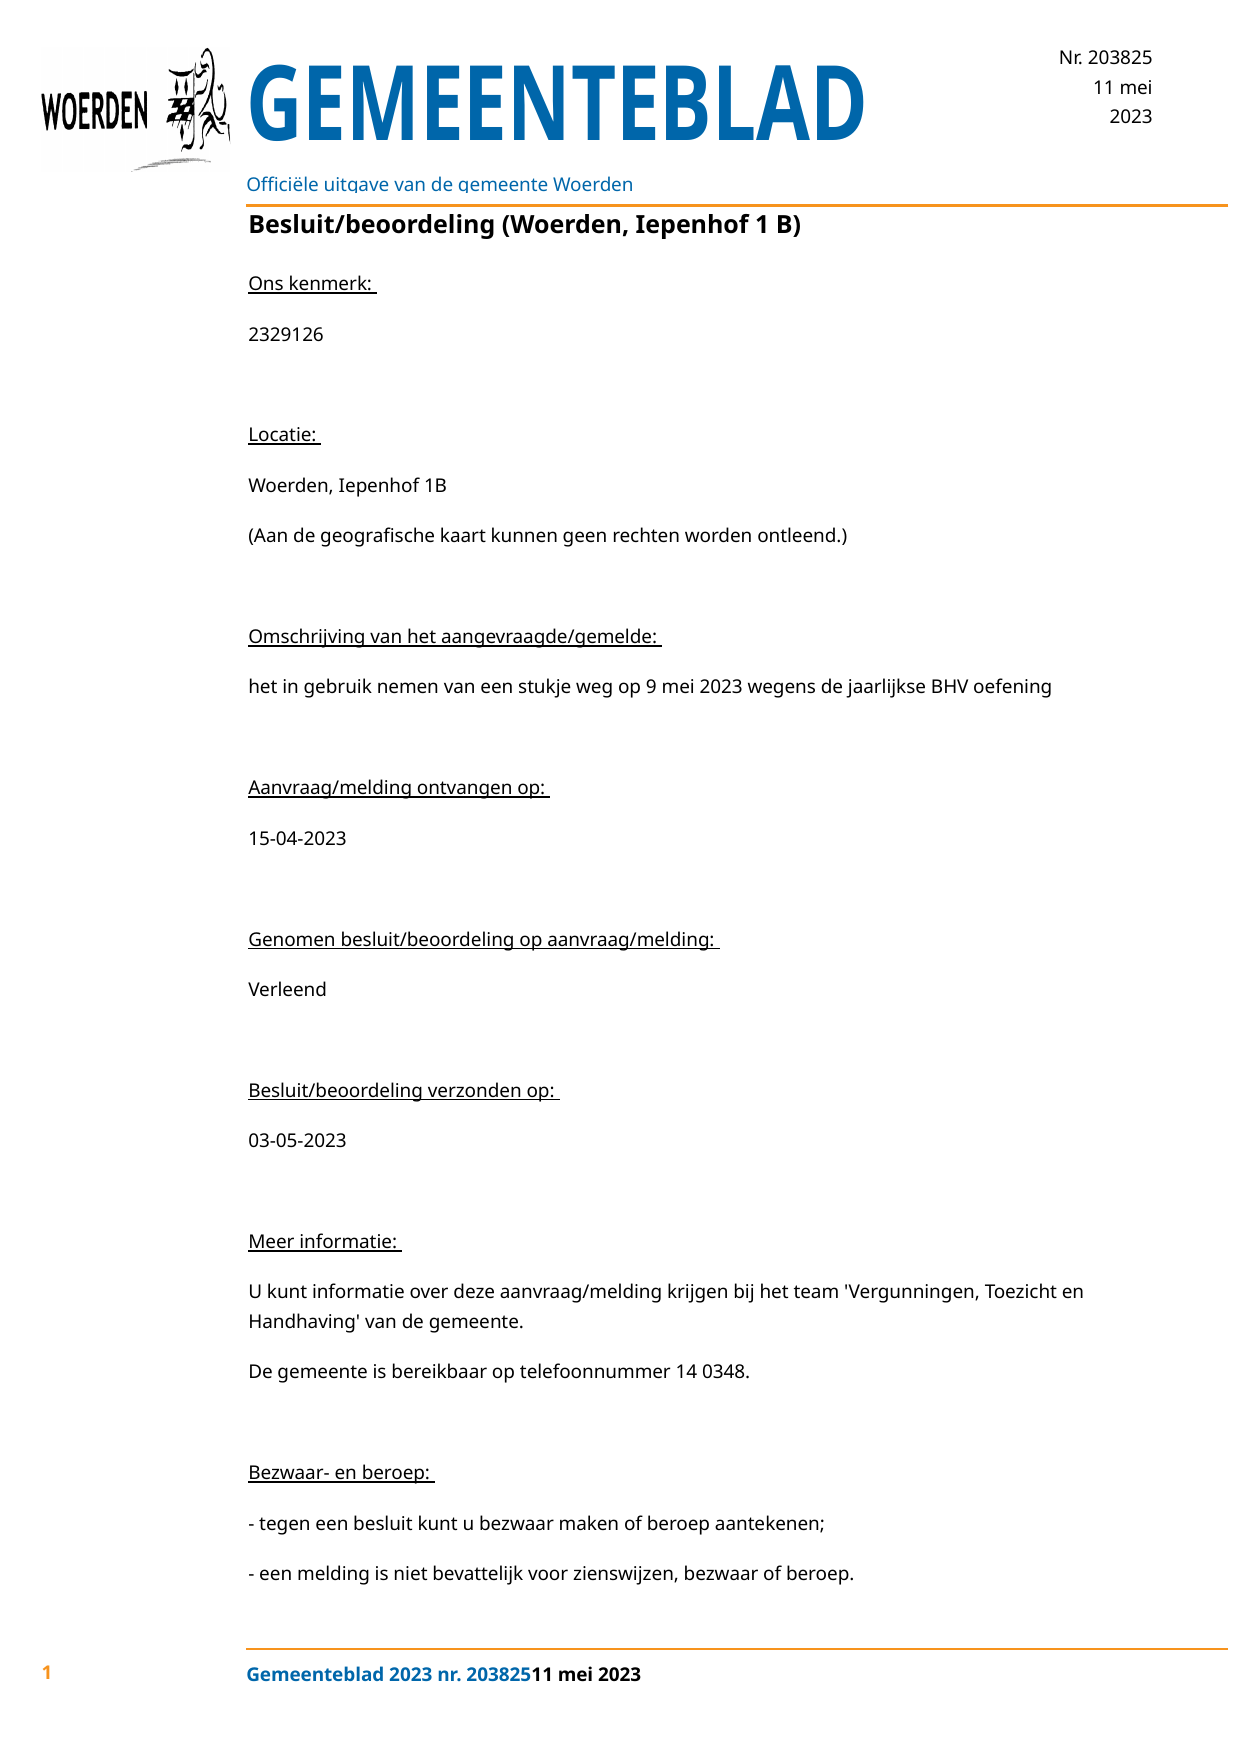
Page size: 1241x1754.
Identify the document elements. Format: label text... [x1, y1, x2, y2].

text (Aan de geografische kaart kunnen geen rechten worden ontleend.) [248, 522, 1152, 548]
text Besluit/beoordeling verzonden op: [248, 1077, 1152, 1103]
text De gemeente is bereikbaar op telefoonnummer 14 0348. [248, 1359, 1152, 1384]
text Aanvraag/melding ontvangen op: [248, 774, 1152, 800]
text het in gebruik nemen van een stukje weg op 9 mei 2023 wegens de jaarlijkse BHV oefening [248, 674, 1152, 699]
text 03-05-2023 [248, 1127, 1152, 1153]
text Omschrijving van het aangevraagde/gemelde: [248, 623, 1152, 649]
text Genomen besluit/beoordeling op aanvraag/melding: [248, 926, 1152, 951]
text Meer informatie: [248, 1228, 1152, 1254]
text Verleend [248, 976, 1152, 1002]
text Besluit/beoordeling (Woerden, Iepenhof 1 B) [248, 207, 1152, 241]
text Bezwaar- en beroep: [248, 1459, 1152, 1485]
picture [41, 47, 231, 172]
text 15-04-2023 [248, 825, 1152, 851]
text U kunt informatie over deze aanvraag/melding krijgen bij het team 'Vergunningen, Toezicht en Handhaving' van de gemeente. [248, 1279, 1152, 1334]
text - tegen een besluit kunt u bezwaar maken of beroep aantekenen; [248, 1510, 1152, 1536]
text Woerden, Iepenhof 1B [248, 472, 1152, 498]
text 2329126 [248, 321, 1152, 346]
text Ons kenmerk: [248, 270, 1152, 296]
text Locatie: [248, 422, 1152, 447]
text - een melding is niet bevattelijk voor zienswijzen, bezwaar of beroep. [248, 1560, 1152, 1586]
